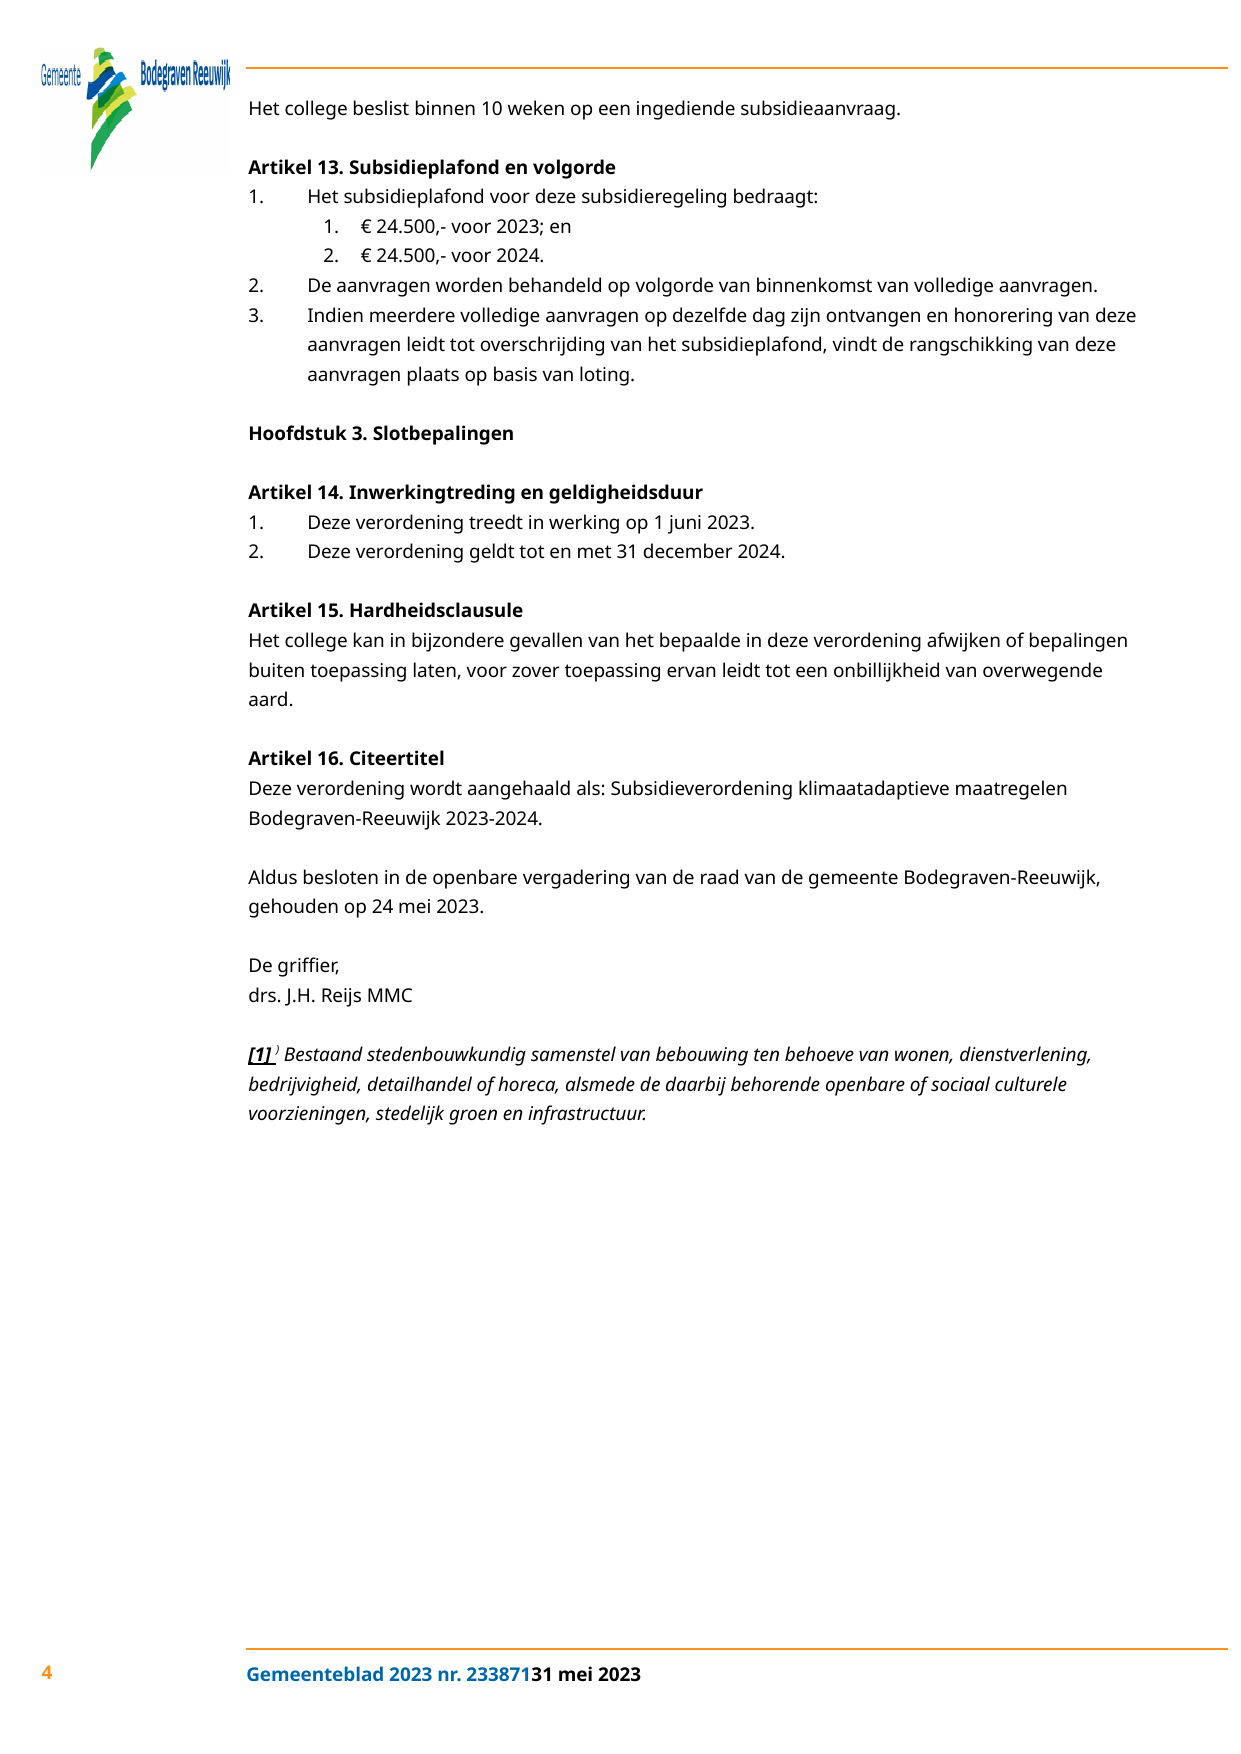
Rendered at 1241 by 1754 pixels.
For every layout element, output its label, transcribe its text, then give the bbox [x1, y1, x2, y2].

list Deze verordening geldt tot en met 31 december 2024. [248, 538, 1152, 564]
text Artikel 13. Subsidieplafond en volgorde [248, 154, 1152, 180]
text Aldus besloten in de openbare vergadering van de raad van de gemeente Bodegraven-Reeuwijk, gehouden op 24 mei 2023. [248, 864, 1152, 919]
text Artikel 15. Hardheidsclausule [248, 598, 1152, 623]
text Hoofdstuk 3. Slotbepalingen [248, 420, 1152, 446]
list Het subsidieplafond voor deze subsidieregeling bedraagt: [248, 183, 1152, 209]
text Artikel 16. Citeertitel [248, 746, 1152, 771]
text drs. J.H. Reijs MMC [248, 982, 1152, 1008]
text Deze verordening wordt aangehaald als: Subsidieverordening klimaatadaptieve maatregelen Bodegraven-Reeuwijk 2023-2024. [248, 775, 1152, 831]
text Artikel 14. Inwerkingtreding en geldigheidsduur [248, 479, 1152, 505]
picture [41, 47, 231, 172]
text De griffier, [248, 953, 1152, 978]
list € 24.500,- voor 2023; en [323, 213, 1152, 239]
list Indien meerdere volledige aanvragen op dezelfde dag zijn ontvangen en honorering van deze aanvragen leidt tot overschrijding van het subsidieplafond, vindt de rangschikking van deze aanvragen plaats op basis van loting. [248, 302, 1152, 387]
list € 24.500,- voor 2024. [323, 243, 1152, 268]
list De aanvragen worden behandeld op volgorde van binnenkomst van volledige aanvragen. [248, 272, 1152, 298]
list Deze verordening treedt in werking op 1 juni 2023. [248, 509, 1152, 535]
text [1] ) Bestaand stedenbouwkundig samenstel van bebouwing ten behoeve van wonen, dienstverlening, bedrijvigheid, detailhandel of horeca, alsmede de daarbij behorende openbare of sociaal culturele voorzieningen, stedelijk groen en infrastructuur. [248, 1041, 1152, 1126]
text Het college beslist binnen 10 weken op een ingediende subsidieaanvraag. [248, 95, 1152, 121]
text Het college kan in bijzondere gevallen van het bepaalde in deze verordening afwijken of bepalingen buiten toepassing laten, voor zover toepassing ervan leidt tot een onbillijkheid van overwegende aard. [248, 627, 1152, 712]
